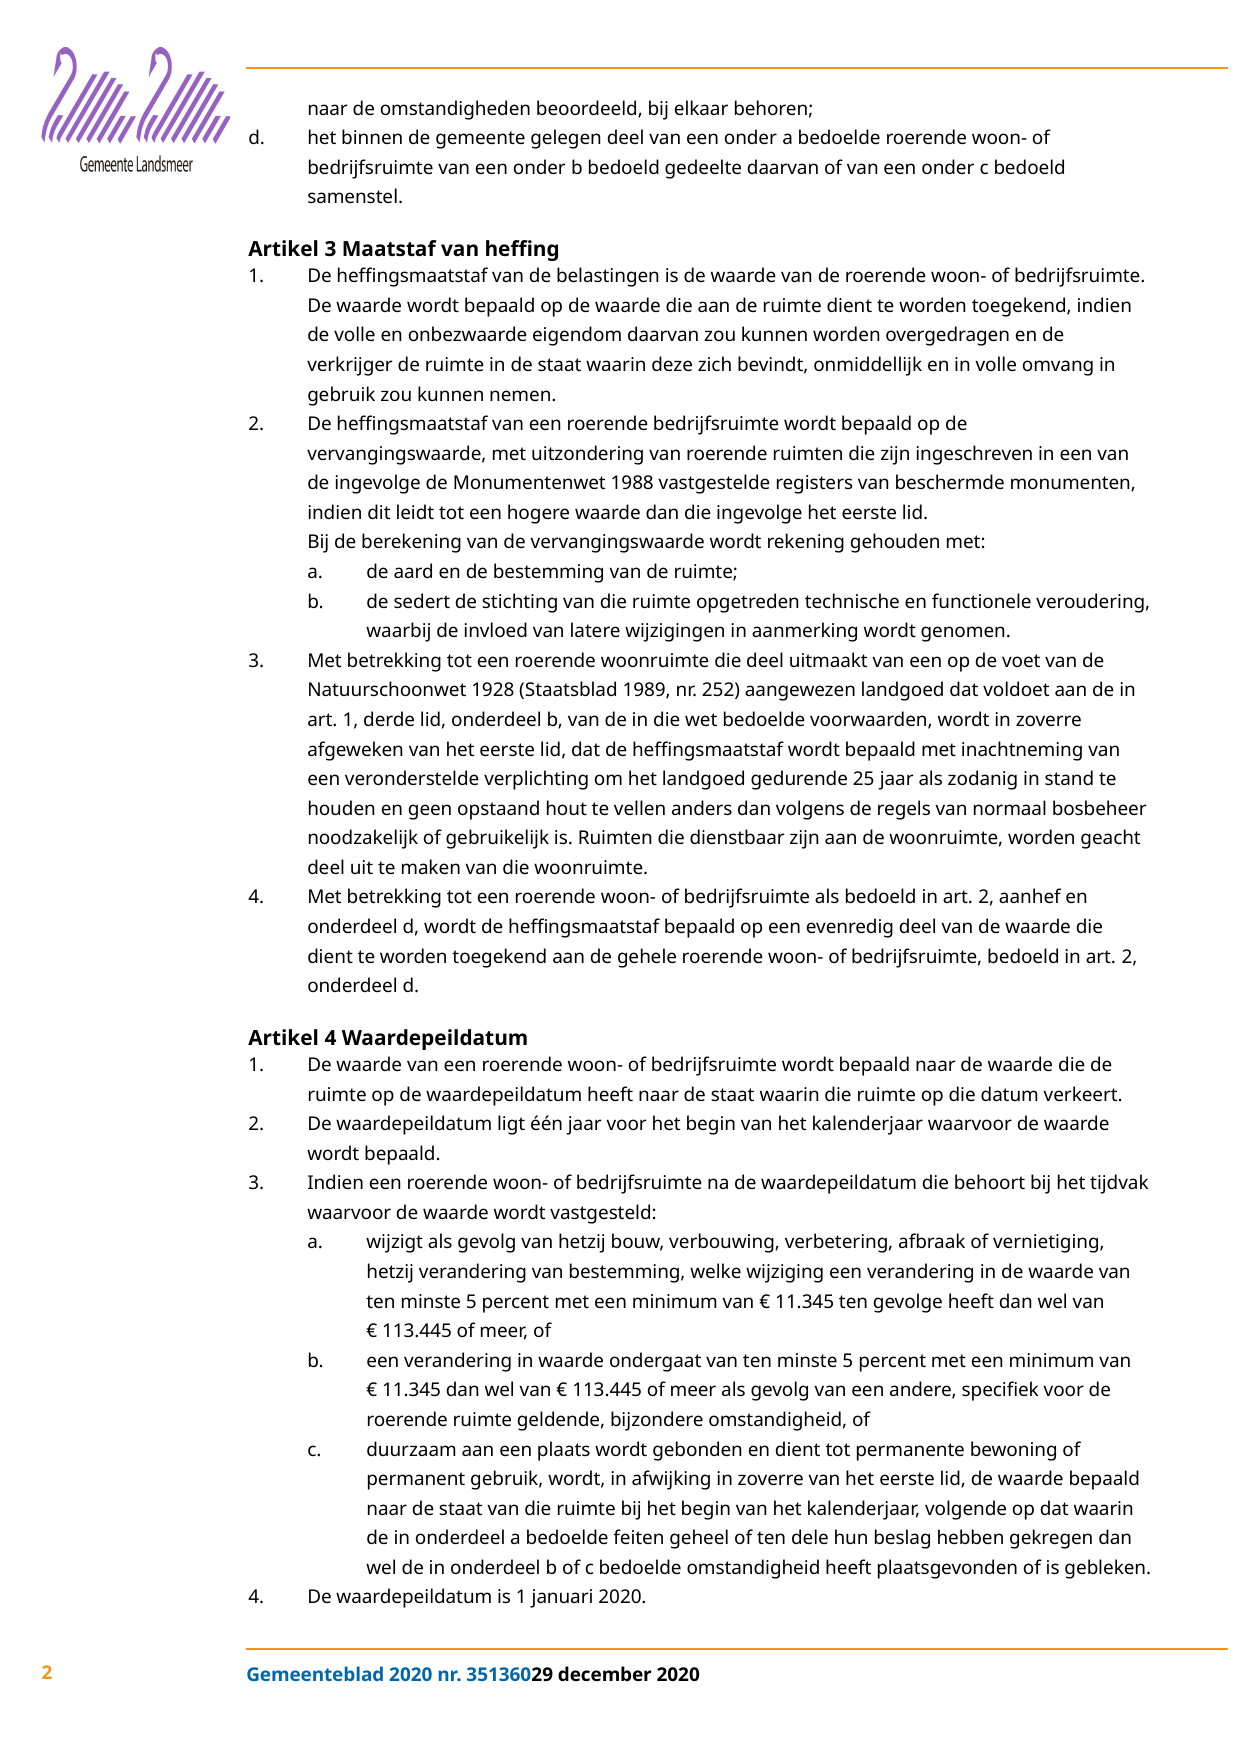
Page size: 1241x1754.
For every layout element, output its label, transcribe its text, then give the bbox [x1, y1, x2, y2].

list de aard en de bestemming van de ruimte; [307, 558, 1152, 584]
text Artikel 4 Waardepeildatum [248, 1023, 1152, 1051]
list Met betrekking tot een roerende woonruimte die deel uitmaakt van een op de voet van de Natuurschoonwet 1928 (Staatsblad 1989, nr. 252) aangewezen landgoed dat voldoet aan de in art. 1, derde lid, onderdeel b, van de in die wet bedoelde voorwaarden, wordt in zoverre afgeweken van het eerste lid, dat de heffingsmaatstaf wordt bepaald met inachtneming van een veronderstelde verplichting om het landgoed gedurende 25 jaar als zodanig in stand te houden en geen opstaand hout te vellen anders dan volgens de regels van normaal bosbeheer noodzakelijk of gebruikelijk is. Ruimten die dienstbaar zijn aan de woonruimte, worden geacht deel uit te maken van die woonruimte. [248, 647, 1152, 880]
list duurzaam aan een plaats wordt gebonden en dient tot permanente bewoning of permanent gebruik, wordt, in afwijking in zoverre van het eerste lid, de waarde bepaald naar de staat van die ruimte bij het begin van het kalenderjaar, volgende op dat waarin de in onderdeel a bedoelde feiten geheel of ten dele hun beslag hebben gekregen dan wel de in onderdeel b of c bedoelde omstandigheid heeft plaatsgevonden of is gebleken. [307, 1436, 1152, 1580]
list een verandering in waarde ondergaat van ten minste 5 percent met een minimum van € 11.345 dan wel van € 113.445 of meer als gevolg van een andere, specifiek voor de roerende ruimte geldende, bijzondere omstandigheid, of [307, 1347, 1152, 1432]
list Indien een roerende woon- of bedrijfsruimte na de waardepeildatum die behoort bij het tijdvak waarvoor de waarde wordt vastgesteld: [248, 1169, 1152, 1225]
list De heffingsmaatstaf van een roerende bedrijfsruimte wordt bepaald op de vervangingswaarde, met uitzondering van roerende ruimten die zijn ingeschreven in een van de ingevolge de Monumentenwet 1988 vastgestelde registers van beschermde monumenten, indien dit leidt tot een hogere waarde dan die ingevolge het eerste lid. [248, 410, 1152, 525]
list De waarde van een roerende woon- of bedrijfsruimte wordt bepaald naar de waarde die de ruimte op de waardepeildatum heeft naar de staat waarin die ruimte op die datum verkeert. [248, 1051, 1152, 1107]
list de sedert de stichting van die ruimte opgetreden technische en functionele veroudering, waarbij de invloed van latere wijzigingen in aanmerking wordt genomen. [307, 588, 1152, 643]
list De heffingsmaatstaf van de belastingen is de waarde van de roerende woon- of bedrijfsruimte. De waarde wordt bepaald op de waarde die aan de ruimte dient te worden toegekend, indien de volle en onbezwaarde eigendom daarvan zou kunnen worden overgedragen en de verkrijger de ruimte in de staat waarin deze zich bevindt, onmiddellijk en in volle omvang in gebruik zou kunnen nemen. [248, 262, 1152, 406]
text Artikel 3 Maatstaf van heffing [248, 234, 1152, 262]
list De waardepeildatum is 1 januari 2020. [248, 1584, 1152, 1609]
list Met betrekking tot een roerende woon- of bedrijfsruimte als bedoeld in art. 2, aanhef en onderdeel d, wordt de heffingsmaatstaf bepaald op een evenredig deel van de waarde die dient te worden toegekend aan de gehele roerende woon- of bedrijfsruimte, bedoeld in art. 2, onderdeel d. [248, 884, 1152, 998]
list Bij de berekening van de vervangingswaarde wordt rekening gehouden met: [248, 529, 1152, 554]
list het binnen de gemeente gelegen deel van een onder a bedoelde roerende woon- of bedrijfsruimte van een onder b bedoeld gedeelte daarvan of van een onder c bedoeld samenstel. [248, 124, 1152, 209]
list wijzigt als gevolg van hetzij bouw, verbouwing, verbetering, afbraak of vernietiging, hetzij verandering van bestemming, welke wijziging een verandering in de waarde van ten minste 5 percent met een minimum van € 11.345 ten gevolge heeft dan wel van € 113.445 of meer, of [307, 1229, 1152, 1343]
picture [41, 47, 231, 172]
list naar de omstandigheden beoordeeld, bij elkaar behoren; [248, 95, 1152, 121]
list De waardepeildatum ligt één jaar voor het begin van het kalenderjaar waarvoor de waarde wordt bepaald. [248, 1110, 1152, 1166]
